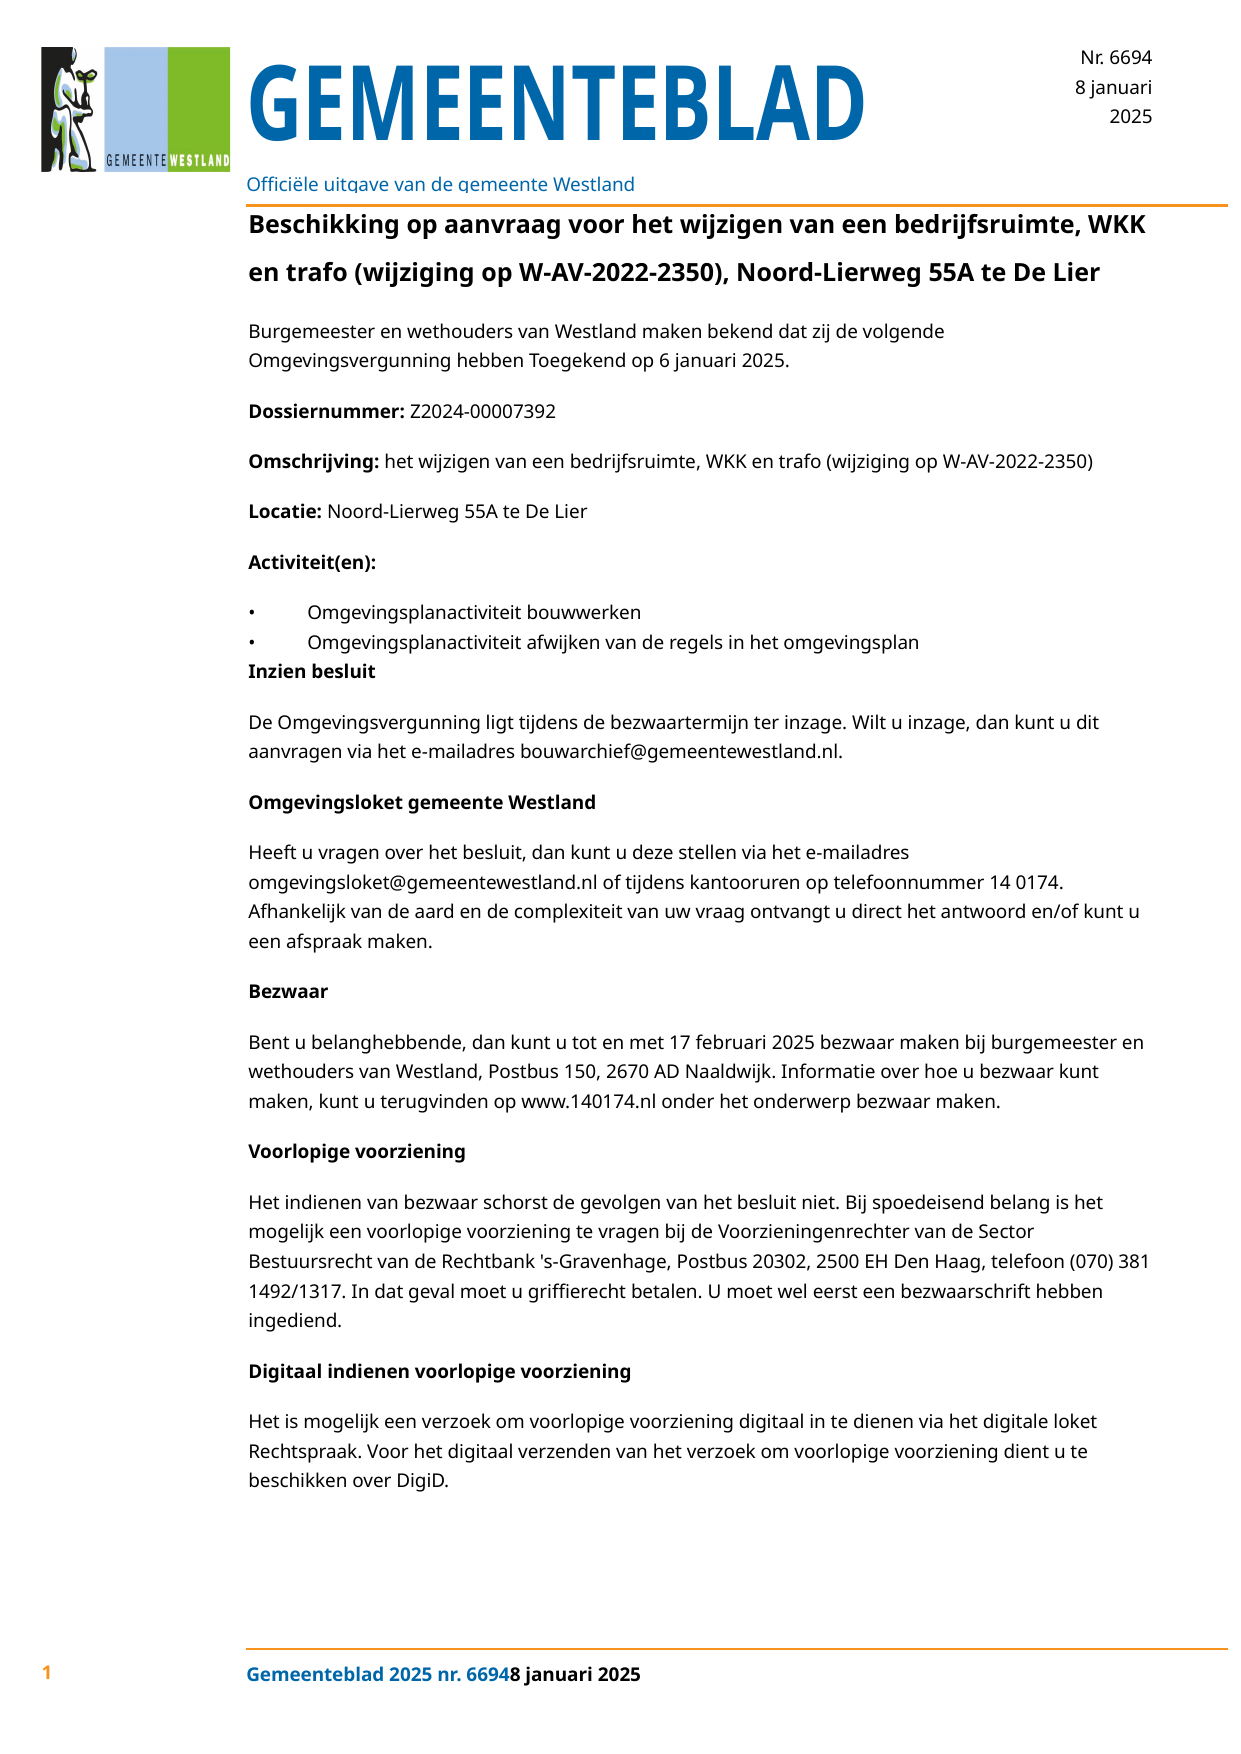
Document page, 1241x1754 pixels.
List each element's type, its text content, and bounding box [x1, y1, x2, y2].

text Activiteit(en): [248, 549, 1152, 575]
text Inzien besluit [248, 659, 1152, 684]
text Bezwaar [248, 979, 1152, 1004]
list Omgevingsplanactiviteit afwijken van de regels in het omgevingsplan [248, 629, 1152, 655]
picture [41, 47, 231, 172]
text De Omgevingsvergunning ligt tijdens de bezwaartermijn ter inzage. Wilt u inzage, dan kunt u dit aanvragen via het e-mailadres bouwarchief@gemeentewestland.nl. [248, 709, 1152, 764]
text Het indienen van bezwaar schorst de gevolgen van het besluit niet. Bij spoedeisend belang is het mogelijk een voorlopige voorziening te vragen bij de Voorzieningenrechter van de Sector Bestuursrecht van de Rechtbank 's-Gravenhage, Postbus 20302, 2500 EH Den Haag, telefoon (070) 381 1492/1317. In dat geval moet u griffierecht betalen. U moet wel eerst een bezwaarschrift hebben ingediend. [248, 1189, 1152, 1333]
text Bent u belanghebbende, dan kunt u tot en met 17 februari 2025 bezwaar maken bij burgemeester en wethouders van Westland, Postbus 150, 2670 AD Naaldwijk. Informatie over hoe u bezwaar kunt maken, kunt u terugvinden op www.140174.nl onder het onderwerp bezwaar maken. [248, 1029, 1152, 1114]
list Omgevingsplanactiviteit bouwwerken [248, 599, 1152, 625]
text Het is mogelijk een verzoek om voorlopige voorziening digitaal in te dienen via het digitale loket Rechtspraak. Voor het digitaal verzenden van het verzoek om voorlopige voorziening dient u te beschikken over DigiD. [248, 1408, 1152, 1493]
text Burgemeester en wethouders van Westland maken bekend dat zij de volgende Omgevingsvergunning hebben Toegekend op 6 januari 2025. [248, 318, 1152, 373]
text Voorlopige voorziening [248, 1139, 1152, 1164]
text Beschikking op aanvraag voor het wijzigen van een bedrijfsruimte, WKK en trafo (wijziging op W-AV-2022-2350), Noord-Lierweg 55A te De Lier [248, 207, 1152, 288]
text Heeft u vragen over het besluit, dan kunt u deze stellen via het e-mailadres omgevingsloket@gemeentewestland.nl of tijdens kantooruren op telefoonnummer 14 0174. Afhankelijk van de aard en de complexiteit van uw vraag ontvangt u direct het antwoord en/of kunt u een afspraak maken. [248, 839, 1152, 954]
text Omschrijving: het wijzigen van een bedrijfsruimte, WKK en trafo (wijziging op W-AV-2022-2350) [248, 448, 1152, 474]
text Locatie: Noord-Lierweg 55A te De Lier [248, 499, 1152, 524]
text Dossiernummer: Z2024-00007392 [248, 398, 1152, 424]
text Omgevingsloket gemeente Westland [248, 789, 1152, 815]
text Digitaal indienen voorlopige voorziening [248, 1358, 1152, 1384]
